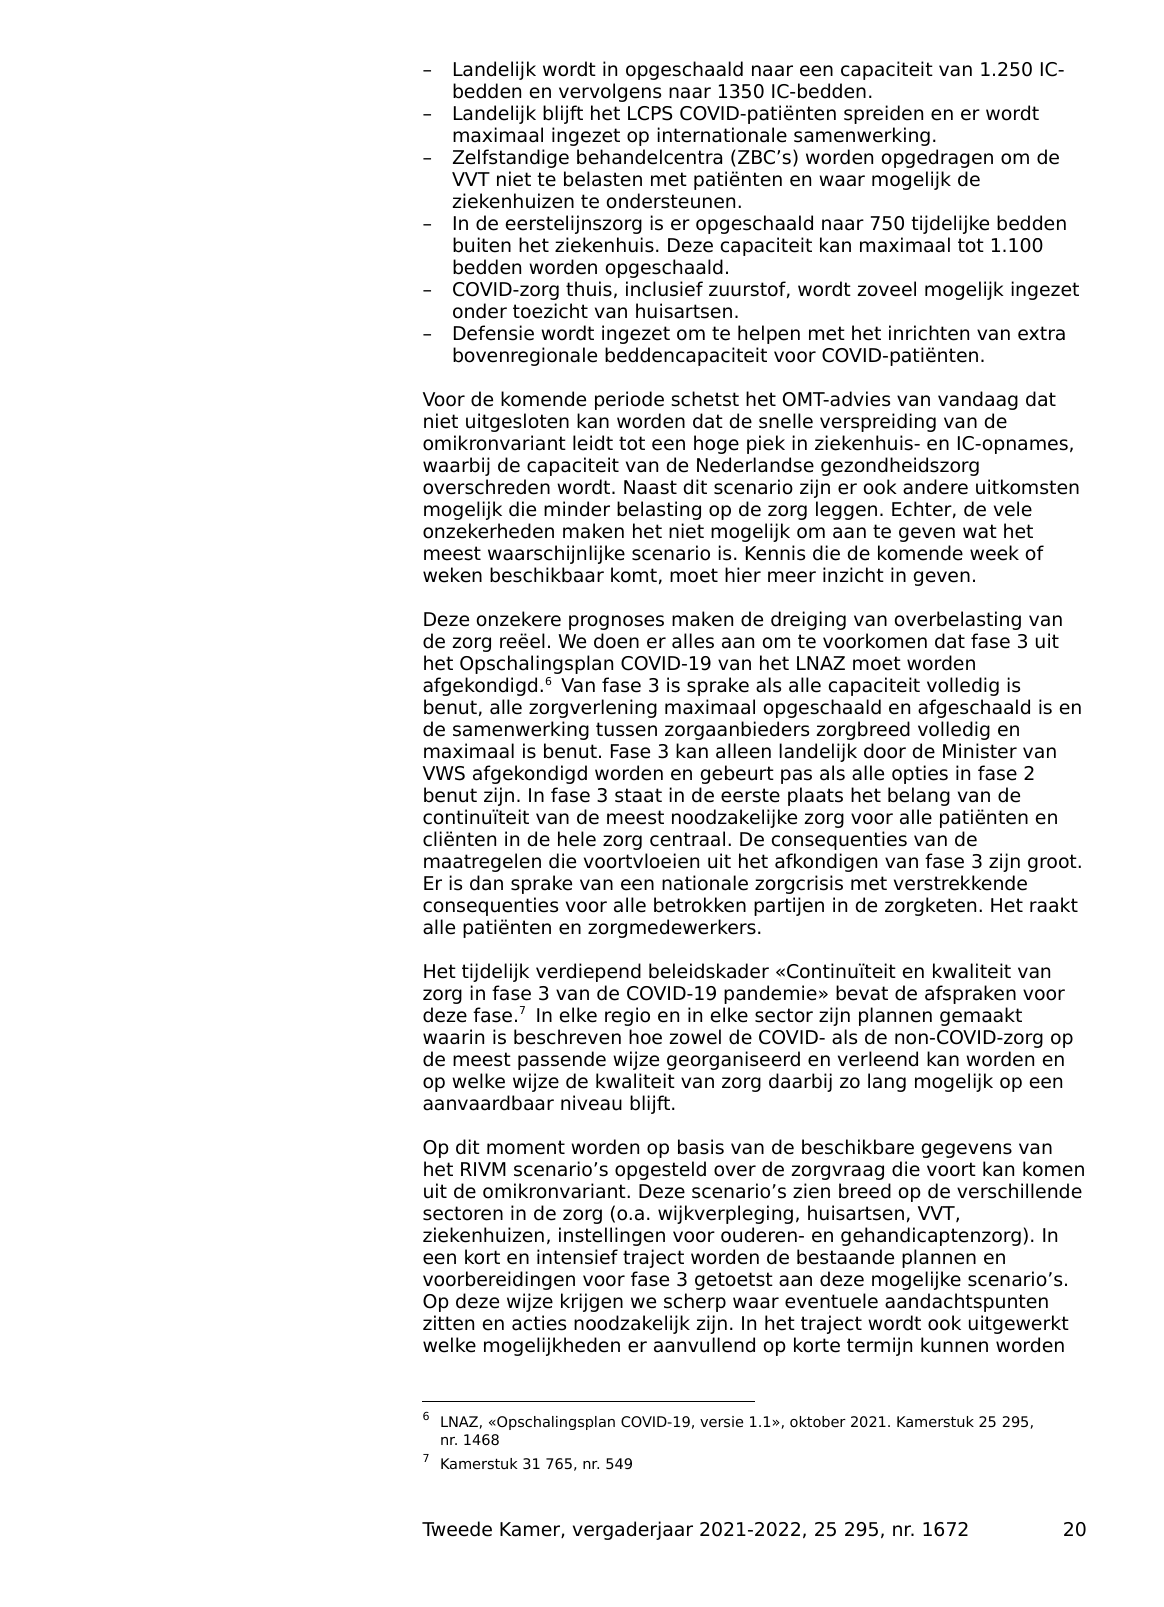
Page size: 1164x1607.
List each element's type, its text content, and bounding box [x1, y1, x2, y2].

text Deze onzekere prognoses maken de dreiging van overbelasting van de zorg reëel. We doen er alles aan om te voorkomen dat fase 3 uit het Opschalingsplan COVID-19 van het LNAZ moet worden afgekondigd. Van fase 3 is sprake als alle capaciteit volledig is benut, alle zorgverlening maximaal opgeschaald en afgeschaald is en de samenwerking tussen zorgaanbieders zorgbreed volledig en maximaal is benut. Fase 3 kan alleen landelijk door de Minister van VWS afgekondigd worden en gebeurt pas als alle opties in fase 2 benut zijn. In fase 3 staat in de eerste plaats het belang van de continuïteit van de meest noodzakelijke zorg voor alle patiënten en cliënten in de hele zorg centraal. De consequenties van de maatregelen die voortvloeien uit het afkondigen van fase 3 zijn groot. Er is dan sprake van een nationale zorgcrisis met verstrekkende consequenties voor alle betrokken partijen in de zorgketen. Het raakt alle patiënten en zorgmedewerkers. [422, 609, 1087, 939]
text – Defensie wordt ingezet om te helpen met het inrichten van extra bovenregionale beddencapaciteit voor COVID-patiënten. [422, 323, 1087, 367]
text Het tijdelijk verdiepend beleidskader «Continuïteit en kwaliteit van zorg in fase 3 van de COVID-19 pandemie» bevat de afspraken voor deze fase. In elke regio en in elke sector zijn plannen gemaakt waarin is beschreven hoe zowel de COVID- als de non-COVID-zorg op de meest passende wijze georganiseerd en verleend kan worden en op welke wijze de kwaliteit van zorg daarbij zo lang mogelijk op een aanvaardbaar niveau blijft. [422, 961, 1087, 1115]
text – Landelijk wordt in opgeschaald naar een capaciteit van 1.250 IC-bedden en vervolgens naar 1350 IC-bedden. [422, 59, 1087, 103]
text Op dit moment worden op basis van de beschikbare gegevens van het RIVM scenario’s opgesteld over de zorgvraag die voort kan komen uit de omikronvariant. Deze scenario’s zien breed op de verschillende sectoren in de zorg (o.a. wijkverpleging, huisartsen, VVT, ziekenhuizen, instellingen voor ouderen- en gehandicaptenzorg). In een kort en intensief traject worden de bestaande plannen en voorbereidingen voor fase 3 getoetst aan deze mogelijke scenario’s. Op deze wijze krijgen we scherp waar eventuele aandachtspunten zitten en acties noodzakelijk zijn. In het traject wordt ook uitgewerkt welke mogelijkheden er aanvullend op korte termijn kunnen worden [422, 1137, 1087, 1357]
text Voor de komende periode schetst het OMT-advies van vandaag dat niet uitgesloten kan worden dat de snelle verspreiding van de omikronvariant leidt tot een hoge piek in ziekenhuis- en IC-opnames, waarbij de capaciteit van de Nederlandse gezondheidszorg overschreden wordt. Naast dit scenario zijn er ook andere uitkomsten mogelijk die minder belasting op de zorg leggen. Echter, de vele onzekerheden maken het niet mogelijk om aan te geven wat het meest waarschijnlijke scenario is. Kennis die de komende week of weken beschikbaar komt, moet hier meer inzicht in geven. [422, 389, 1087, 587]
text – Landelijk blijft het LCPS COVID-patiënten spreiden en er wordt maximaal ingezet op internationale samenwerking. [422, 103, 1087, 147]
text Kamerstuk 31 765, nr. 549 [422, 1452, 1087, 1474]
text – In de eerstelijnszorg is er opgeschaald naar 750 tijdelijke bedden buiten het ziekenhuis. Deze capaciteit kan maximaal tot 1.100 bedden worden opgeschaald. [422, 213, 1087, 279]
text LNAZ, «Opschalingsplan COVID-19, versie 1.1», oktober 2021. Kamerstuk 25 295, nr. 1468 [422, 1410, 1087, 1449]
text – COVID-zorg thuis, inclusief zuurstof, wordt zoveel mogelijk ingezet onder toezicht van huisartsen. [422, 279, 1087, 323]
text – Zelfstandige behandelcentra (ZBC’s) worden opgedragen om de VVT niet te belasten met patiënten en waar mogelijk de ziekenhuizen te ondersteunen. [422, 147, 1087, 213]
